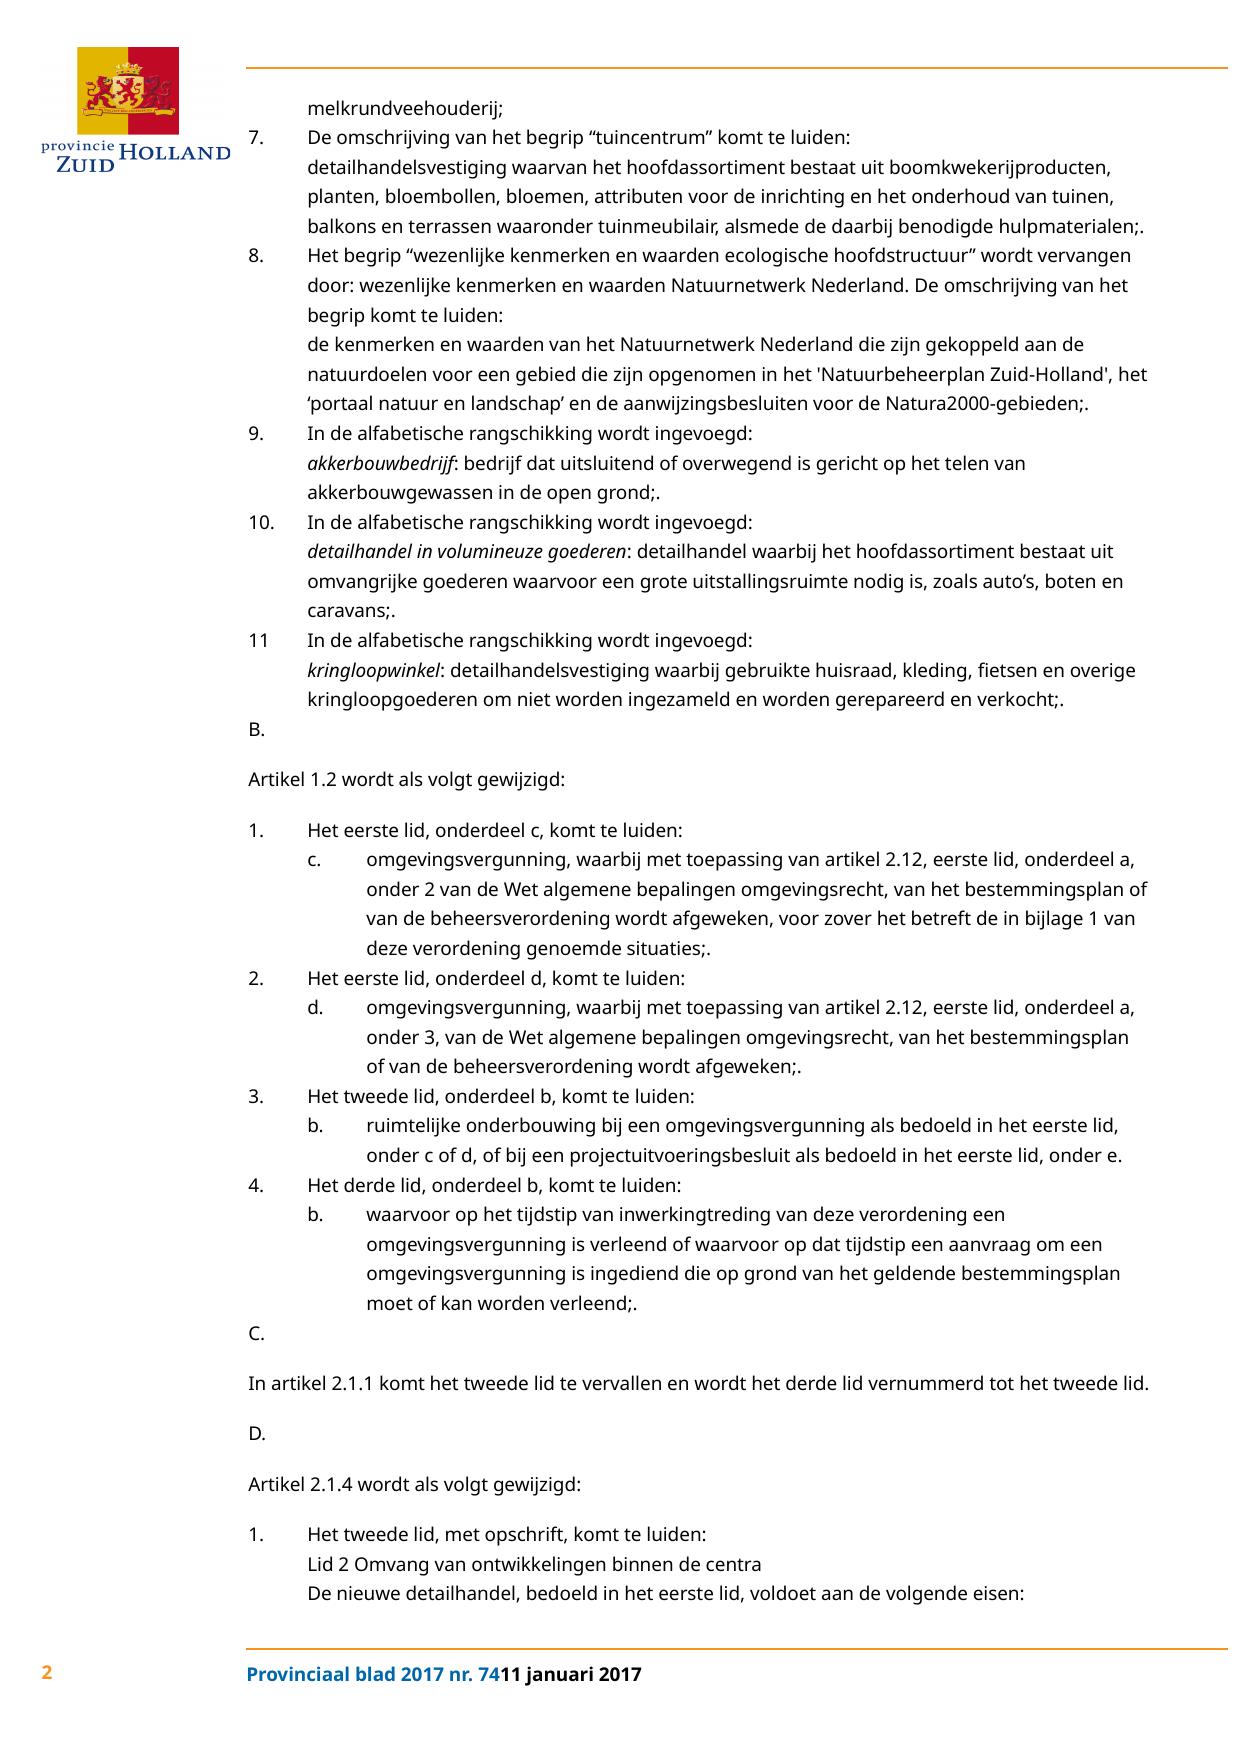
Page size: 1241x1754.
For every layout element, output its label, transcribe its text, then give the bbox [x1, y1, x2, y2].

list Het derde lid, onderdeel b, komt te luiden: [248, 1172, 1152, 1198]
text In artikel 2.1.1 komt het tweede lid te vervallen en wordt het derde lid vernummerd tot het tweede lid. [248, 1370, 1152, 1396]
picture [41, 47, 231, 172]
list Lid 2 Omvang van ontwikkelingen binnen de centra [248, 1551, 1152, 1577]
list De omschrijving van het begrip “tuincentrum” komt te luiden: [248, 124, 1152, 150]
list kringloopwinkel: detailhandelsvestiging waarbij gebruikte huisraad, kleding, fietsen en overige kringloopgoederen om niet worden ingezameld en worden gerepareerd en verkocht;. [248, 657, 1152, 712]
list omgevingsvergunning, waarbij met toepassing van artikel 2.12, eerste lid, onderdeel a, onder 3, van de Wet algemene bepalingen omgevingsrecht, van het bestemmingsplan of van de beheersverordening wordt afgeweken;. [307, 994, 1152, 1079]
list Het tweede lid, met opschrift, komt te luiden: [248, 1521, 1152, 1547]
list In de alfabetische rangschikking wordt ingevoegd: [248, 509, 1152, 535]
list de kenmerken en waarden van het Natuurnetwerk Nederland die zijn gekoppeld aan de natuurdoelen voor een gebied die zijn opgenomen in het 'Natuurbeheerplan Zuid-Holland', het ‘portaal natuur en landschap’ en de aanwijzingsbesluiten voor de Natura2000-gebieden;. [248, 331, 1152, 416]
list Het eerste lid, onderdeel c, komt te luiden: [248, 817, 1152, 843]
list waarvoor op het tijdstip van inwerkingtreding van deze verordening een omgevingsvergunning is verleend of waarvoor op dat tijdstip een aanvraag om een omgevingsvergunning is ingediend die op grond van het geldende bestemmingsplan moet of kan worden verleend;. [307, 1201, 1152, 1316]
list omgevingsvergunning, waarbij met toepassing van artikel 2.12, eerste lid, onderdeel a, onder 2 van de Wet algemene bepalingen omgevingsrecht, van het bestemmingsplan of van de beheersverordening wordt afgeweken, voor zover het betreft de in bijlage 1 van deze verordening genoemde situaties;. [307, 846, 1152, 961]
list ruimtelijke onderbouwing bij een omgevingsvergunning als bedoeld in het eerste lid, onder c of d, of bij een projectuitvoeringsbesluit als bedoeld in het eerste lid, onder e. [307, 1113, 1152, 1168]
list In de alfabetische rangschikking wordt ingevoegd: [248, 420, 1152, 446]
list In de alfabetische rangschikking wordt ingevoegd: [248, 627, 1152, 653]
text Artikel 1.2 wordt als volgt gewijzigd: [248, 766, 1152, 792]
list detailhandel in volumineuze goederen: detailhandel waarbij het hoofdassortiment bestaat uit omvangrijke goederen waarvoor een grote uitstallingsruimte nodig is, zoals auto’s, boten en caravans;. [248, 538, 1152, 623]
text B. [248, 716, 1152, 742]
list Het eerste lid, onderdeel d, komt te luiden: [248, 965, 1152, 991]
list detailhandelsvestiging waarvan het hoofdassortiment bestaat uit boomkwekerijproducten, planten, bloembollen, bloemen, attributen voor de inrichting en het onderhoud van tuinen, balkons en terrassen waaronder tuinmeubilair, alsmede de daarbij benodigde hulpmaterialen;. [248, 154, 1152, 239]
text Artikel 2.1.4 wordt als volgt gewijzigd: [248, 1471, 1152, 1497]
text D. [248, 1421, 1152, 1446]
list Het begrip “wezenlijke kenmerken en waarden ecologische hoofdstructuur” wordt vervangen door: wezenlijke kenmerken en waarden Natuurnetwerk Nederland. De omschrijving van het begrip komt te luiden: [248, 243, 1152, 328]
list Het tweede lid, onderdeel b, komt te luiden: [248, 1083, 1152, 1109]
list De nieuwe detailhandel, bedoeld in het eerste lid, voldoet aan de volgende eisen: [248, 1581, 1152, 1606]
list melkrundveehouderij; [248, 95, 1152, 121]
list akkerbouwbedrijf: bedrijf dat uitsluitend of overwegend is gericht op het telen van akkerbouwgewassen in de open grond;. [248, 450, 1152, 505]
text C. [248, 1320, 1152, 1346]
